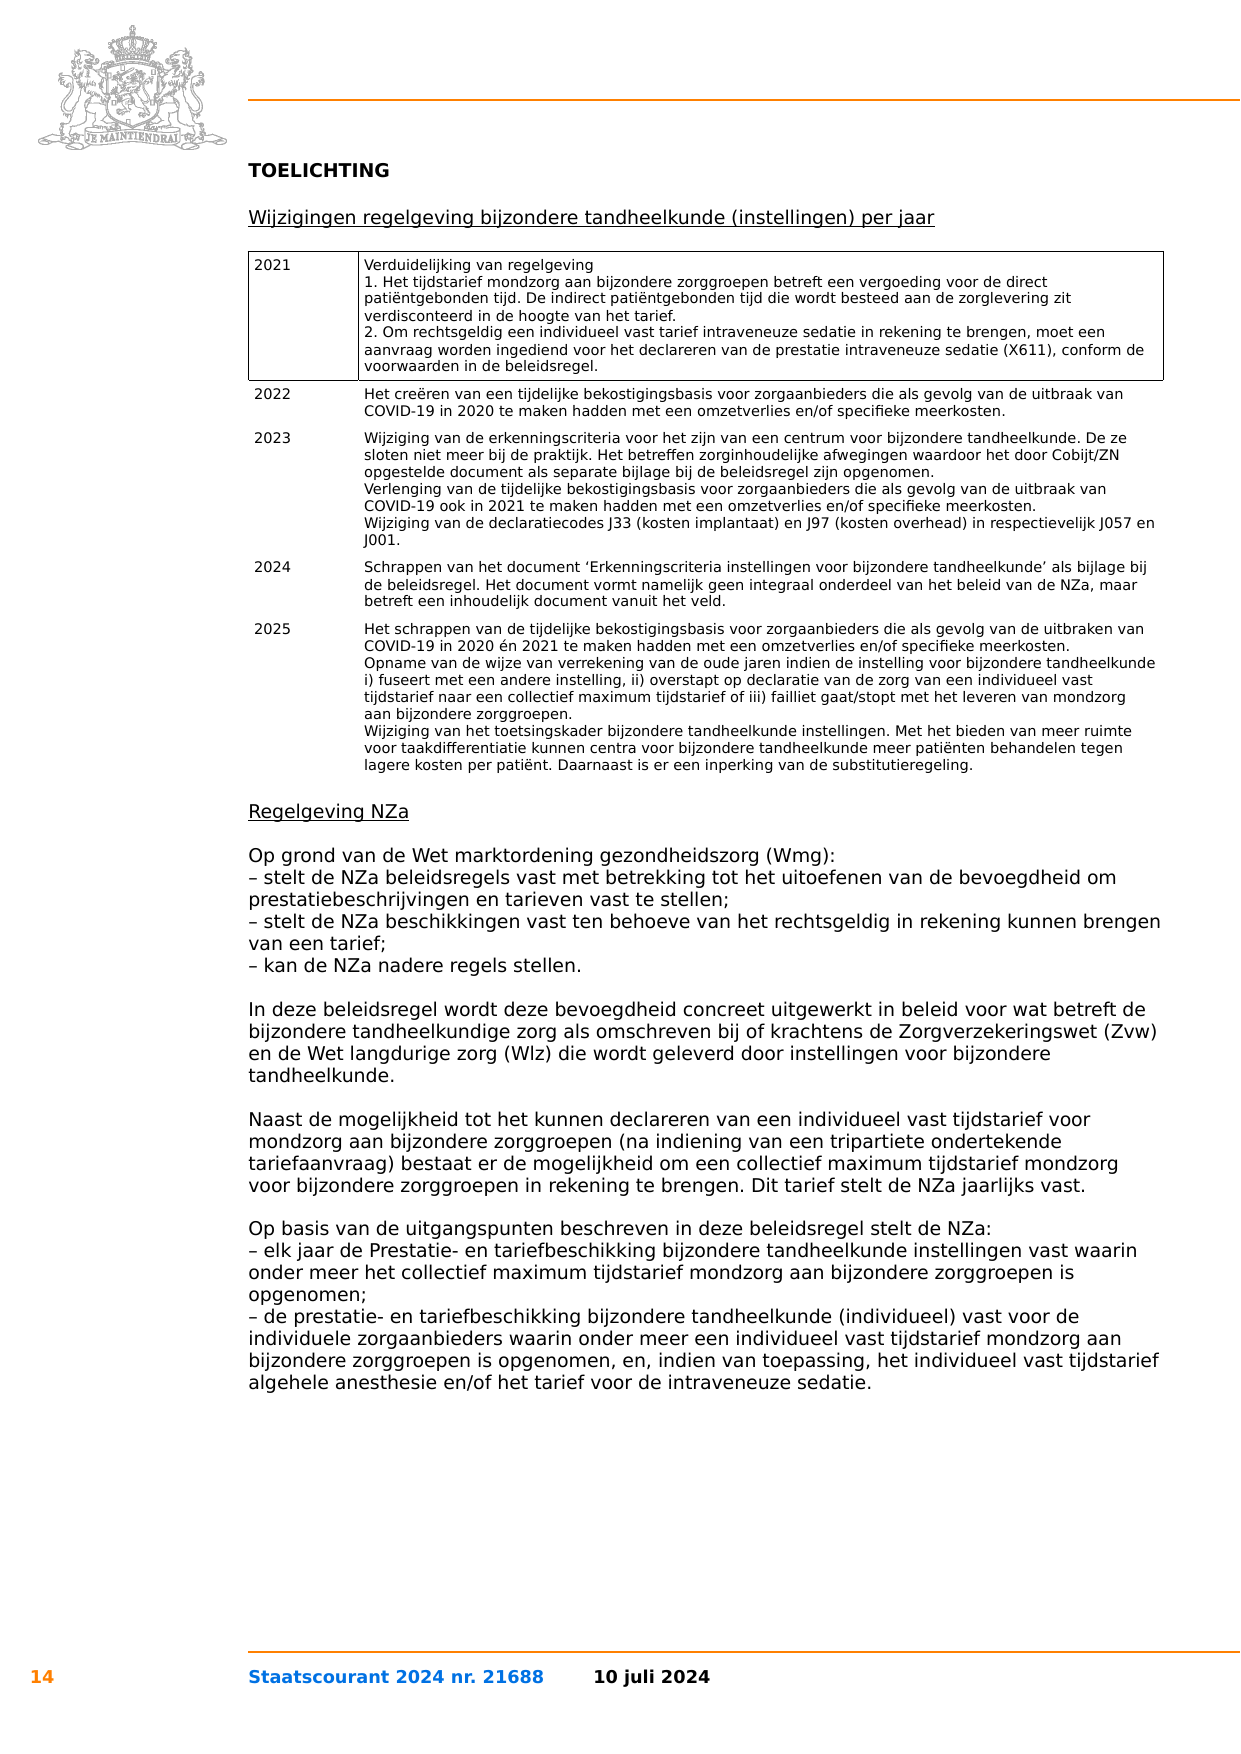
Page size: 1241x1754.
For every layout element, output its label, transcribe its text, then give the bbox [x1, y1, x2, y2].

picture [38, 25, 227, 150]
table_header Verduidelijking van regelgeving 1. Het tijdstarief mondzorg aan bijzondere zorggroepen betreft een vergoeding voor de direct patiëntgebonden tijd. De indirect patiëntgebonden tijd die wordt besteed aan de zorglevering zit verdisconteerd in de hoogte van het tarief. 2. Om rechtsgeldig een individueel vast tarief intraveneuze sedatie in rekening te brengen, moet een aanvraag worden ingediend voor het declareren van de prestatie intraveneuze sedatie (X611), conform de voorwaarden in de beleidsregel. [359, 252, 1163, 380]
table_cell Het schrappen van de tijdelijke bekostigingsbasis voor zorgaanbieders die als gevolg van de uitbraken van COVID-19 in 2020 én 2021 te maken hadden met een omzetverlies en/of specifieke meerkosten. Opname van de wijze van verrekening van de oude jaren indien de instelling voor bijzondere tandheelkunde i) fuseert met een andere instelling, ii) overstapt op declaratie van de zorg van een individueel vast tijdstarief naar een collectief maximum tijdstarief of iii) failliet gaat/stopt met het leveren van mondzorg aan bijzondere zorggroepen. Wijziging van het toetsingskader bijzondere tandheelkunde instellingen. Met het bieden van meer ruimte voor taakdifferentiatie kunnen centra voor bijzondere tandheelkunde meer patiënten behandelen tegen lagere kosten per patiënt. Daarnaast is er een inperking van de substitutieregeling. [359, 616, 1163, 778]
table_cell Het creëren van een tijdelijke bekostigingsbasis voor zorgaanbieders die als gevolg van de uitbraak van COVID-19 in 2020 te maken hadden met een omzetverlies en/of specifieke meerkosten. [359, 381, 1163, 424]
text In deze beleidsregel wordt deze bevoegdheid concreet uitgewerkt in beleid voor wat betreft de bijzondere tandheelkundige zorg als omschreven bij of krachtens de Zorgverzekeringswet (Zvw) en de Wet langdurige zorg (Wlz) die wordt geleverd door instellingen voor bijzondere tandheelkunde. [248, 999, 1163, 1087]
subtitle Regelgeving NZa [248, 801, 1163, 823]
text Naast de mogelijkheid tot het kunnen declareren van een individueel vast tijdstarief voor mondzorg aan bijzondere zorggroepen (na indiening van een tripartiete ondertekende tariefaanvraag) bestaat er de mogelijkheid om een collectief maximum tijdstarief mondzorg voor bijzondere zorggroepen in rekening te brengen. Dit tarief stelt de NZa jaarlijks vast. [248, 1108, 1163, 1196]
table_header 2021 [249, 252, 358, 380]
text – de prestatie- en tariefbeschikking bijzondere tandheelkunde (individueel) vast voor de individuele zorgaanbieders waarin onder meer een individueel vast tijdstarief mondzorg aan bijzondere zorggroepen is opgenomen, en, indien van toepassing, het individueel vast tijdstarief algehele anesthesie en/of het tarief voor de intraveneuze sedatie. [248, 1306, 1163, 1394]
text – stelt de NZa beschikkingen vast ten behoeve van het rechtsgeldig in rekening kunnen brengen van een tarief; [248, 911, 1163, 955]
subtitle TOELICHTING [248, 160, 1163, 182]
text – kan de NZa nadere regels stellen. [248, 955, 1163, 977]
text Op grond van de Wet marktordening gezondheidszorg (Wmg): [248, 845, 1163, 867]
table_cell 2023 [249, 425, 358, 554]
table_cell 2025 [249, 616, 358, 778]
table_cell Schrappen van het document ‘Erkenningscriteria instellingen voor bijzondere tandheelkunde’ als bijlage bij de beleidsregel. Het document vormt namelijk geen integraal onderdeel van het beleid van de NZa, maar betreft een inhoudelijk document vanuit het veld. [359, 555, 1163, 615]
text – stelt de NZa beleidsregels vast met betrekking tot het uitoefenen van de bevoegdheid om prestatiebeschrijvingen en tarieven vast te stellen; [248, 867, 1163, 911]
subtitle Wijzigingen regelgeving bijzondere tandheelkunde (instellingen) per jaar [248, 207, 1163, 229]
text – elk jaar de Prestatie- en tariefbeschikking bijzondere tandheelkunde instellingen vast waarin onder meer het collectief maximum tijdstarief mondzorg aan bijzondere zorggroepen is opgenomen; [248, 1240, 1163, 1306]
table_cell 2022 [249, 381, 358, 424]
table_cell Wijziging van de erkenningscriteria voor het zijn van een centrum voor bijzondere tandheelkunde. De ze sloten niet meer bij de praktijk. Het betreffen zorginhoudelijke afwegingen waardoor het door Cobijt/ZN opgestelde document als separate bijlage bij de beleidsregel zijn opgenomen. Verlenging van de tijdelijke bekostigingsbasis voor zorgaanbieders die als gevolg van de uitbraak van COVID-19 ook in 2021 te maken hadden met een omzetverlies en/of specifieke meerkosten. Wijziging van de declaratiecodes J33 (kosten implantaat) en J97 (kosten overhead) in respectievelijk J057 en J001. [359, 425, 1163, 554]
text Op basis van de uitgangspunten beschreven in deze beleidsregel stelt de NZa: [248, 1218, 1163, 1240]
table_cell 2024 [249, 555, 358, 615]
